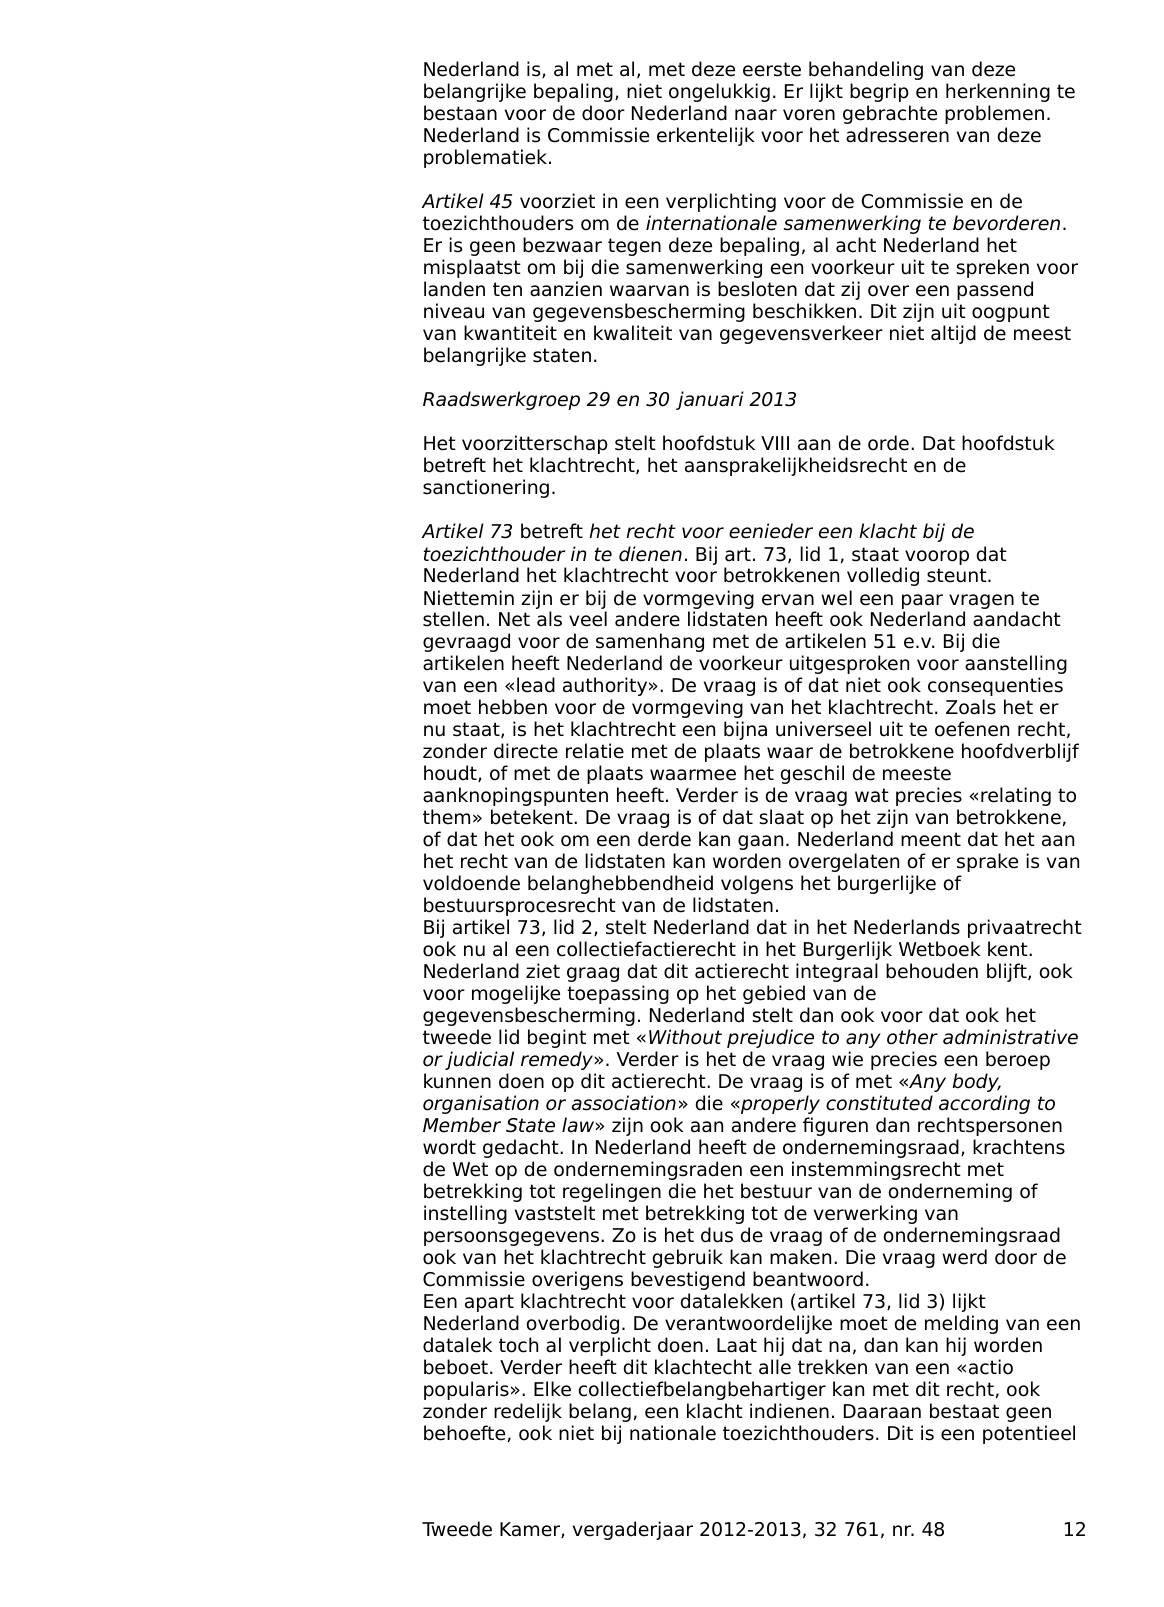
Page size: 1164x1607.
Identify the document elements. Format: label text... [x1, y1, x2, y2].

text Bij artikel 73, lid 2, stelt Nederland dat in het Nederlands privaatrecht ook nu al een collectiefactierecht in het Burgerlijk Wetboek kent. Nederland ziet graag dat dit actierecht integraal behouden blijft, ook voor mogelijke toepassing op het gebied van de gegevensbescherming. Nederland stelt dan ook voor dat ook het tweede lid begint met «Without prejudice to any other administrative or judicial remedy». Verder is het de vraag wie precies een beroep kunnen doen op dit actierecht. De vraag is of met «Any body, organisation or association» die «properly constituted according to Member State law» zijn ook aan andere figuren dan rechtspersonen wordt gedacht. In Nederland heeft de ondernemingsraad, krachtens de Wet op de ondernemingsraden een instemmingsrecht met betrekking tot regelingen die het bestuur van de onderneming of instelling vaststelt met betrekking tot de verwerking van persoonsgegevens. Zo is het dus de vraag of de ondernemingsraad ook van het klachtrecht gebruik kan maken. Die vraag werd door de Commissie overigens bevestigend beantwoord. [422, 917, 1087, 1291]
text Een apart klachtrecht voor datalekken (artikel 73, lid 3) lijkt Nederland overbodig. De verantwoordelijke moet de melding van een datalek toch al verplicht doen. Laat hij dat na, dan kan hij worden beboet. Verder heeft dit klachtecht alle trekken van een «actio popularis». Elke collectiefbelangbehartiger kan met dit recht, ook zonder redelijk belang, een klacht indienen. Daaraan bestaat geen behoefte, ook niet bij nationale toezichthouders. Dit is een potentieel [422, 1291, 1087, 1444]
text Nederland is, al met al, met deze eerste behandeling van deze belangrijke bepaling, niet ongelukkig. Er lijkt begrip en herkenning te bestaan voor de door Nederland naar voren gebrachte problemen. Nederland is Commissie erkentelijk voor het adresseren van deze problematiek. [422, 59, 1087, 169]
text Artikel 45 voorziet in een verplichting voor de Commissie en de toezichthouders om de internationale samenwerking te bevorderen. Er is geen bezwaar tegen deze bepaling, al acht Nederland het misplaatst om bij die samenwerking een voorkeur uit te spreken voor landen ten aanzien waarvan is besloten dat zij over een passend niveau van gegevensbescherming beschikken. Dit zijn uit oogpunt van kwantiteit en kwaliteit van gegevensverkeer niet altijd de meest belangrijke staten. [422, 191, 1087, 367]
text Het voorzitterschap stelt hoofdstuk VIII aan de orde. Dat hoofdstuk betreft het klachtrecht, het aansprakelijkheidsrecht en de sanctionering. [422, 433, 1087, 499]
text Artikel 73 betreft het recht voor eenieder een klacht bij de toezichthouder in te dienen. Bij art. 73, lid 1, staat voorop dat Nederland het klachtrecht voor betrokkenen volledig steunt. Niettemin zijn er bij de vormgeving ervan wel een paar vragen te stellen. Net als veel andere lidstaten heeft ook Nederland aandacht gevraagd voor de samenhang met de artikelen 51 e.v. Bij die artikelen heeft Nederland de voorkeur uitgesproken voor aanstelling van een «lead authority». De vraag is of dat niet ook consequenties moet hebben voor de vormgeving van het klachtrecht. Zoals het er nu staat, is het klachtrecht een bijna universeel uit te oefenen recht, zonder directe relatie met de plaats waar de betrokkene hoofdverblijf houdt, of met de plaats waarmee het geschil de meeste aanknopingspunten heeft. Verder is de vraag wat precies «relating to them» betekent. De vraag is of dat slaat op het zijn van betrokkene, of dat het ook om een derde kan gaan. Nederland meent dat het aan het recht van de lidstaten kan worden overgelaten of er sprake is van voldoende belanghebbendheid volgens het burgerlijke of bestuursprocesrecht van de lidstaten. [422, 521, 1087, 917]
subtitle Raadswerkgroep 29 en 30 januari 2013 [422, 389, 1087, 411]
